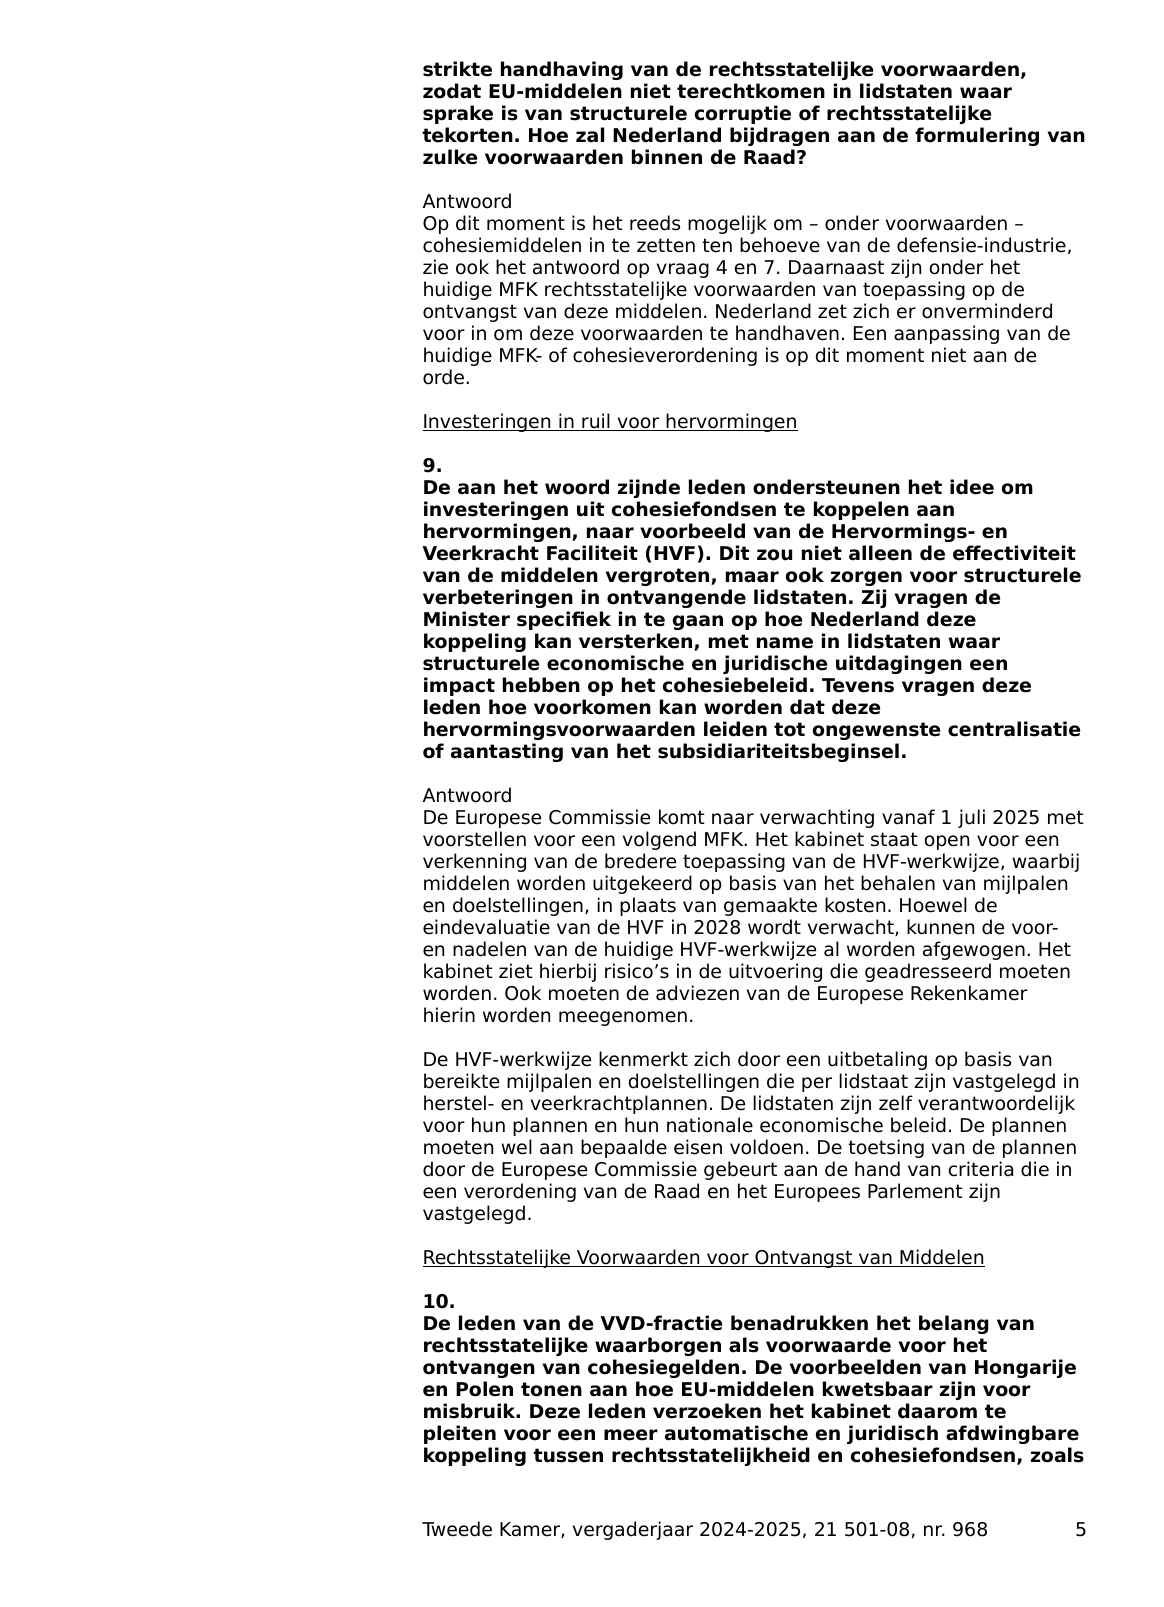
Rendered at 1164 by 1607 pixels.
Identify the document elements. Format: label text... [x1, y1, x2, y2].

text Op dit moment is het reeds mogelijk om – onder voorwaarden – cohesiemiddelen in te zetten ten behoeve van de defensie-industrie, zie ook het antwoord op vraag 4 en 7. Daarnaast zijn onder het huidige MFK rechtsstatelijke voorwaarden van toepassing op de ontvangst van deze middelen. Nederland zet zich er onverminderd voor in om deze voorwaarden te handhaven. Een aanpassing van de huidige MFK- of cohesieverordening is op dit moment niet aan de orde. [422, 213, 1087, 389]
text 10. [422, 1291, 1087, 1313]
subtitle Rechtsstatelijke Voorwaarden voor Ontvangst van Middelen [422, 1247, 1087, 1269]
text 9. [422, 455, 1087, 477]
text Antwoord [422, 785, 1087, 807]
text De aan het woord zijnde leden ondersteunen het idee om investeringen uit cohesiefondsen te koppelen aan hervormingen, naar voorbeeld van de Hervormings- en Veerkracht Faciliteit (HVF). Dit zou niet alleen de effectiviteit van de middelen vergroten, maar ook zorgen voor structurele verbeteringen in ontvangende lidstaten. Zij vragen de Minister specifiek in te gaan op hoe Nederland deze koppeling kan versterken, met name in lidstaten waar structurele economische en juridische uitdagingen een impact hebben op het cohesiebeleid. Tevens vragen deze leden hoe voorkomen kan worden dat deze hervormingsvoorwaarden leiden tot ongewenste centralisatie of aantasting van het subsidiariteitsbeginsel. [422, 477, 1087, 763]
text De HVF-werkwijze kenmerkt zich door een uitbetaling op basis van bereikte mijlpalen en doelstellingen die per lidstaat zijn vastgelegd in herstel- en veerkrachtplannen. De lidstaten zijn zelf verantwoordelijk voor hun plannen en hun nationale economische beleid. De plannen moeten wel aan bepaalde eisen voldoen. De toetsing van de plannen door de Europese Commissie gebeurt aan de hand van criteria die in een verordening van de Raad en het Europees Parlement zijn vastgelegd. [422, 1049, 1087, 1225]
text De leden van de VVD-fractie benadrukken het belang van rechtsstatelijke waarborgen als voorwaarde voor het ontvangen van cohesiegelden. De voorbeelden van Hongarije en Polen tonen aan hoe EU-middelen kwetsbaar zijn voor misbruik. Deze leden verzoeken het kabinet daarom te pleiten voor een meer automatische en juridisch afdwingbare koppeling tussen rechtsstatelijkheid en cohesiefondsen, zoals [422, 1313, 1087, 1467]
text De Europese Commissie komt naar verwachting vanaf 1 juli 2025 met voorstellen voor een volgend MFK. Het kabinet staat open voor een verkenning van de bredere toepassing van de HVF-werkwijze, waarbij middelen worden uitgekeerd op basis van het behalen van mijlpalen en doelstellingen, in plaats van gemaakte kosten. Hoewel de eindevaluatie van de HVF in 2028 wordt verwacht, kunnen de voor- en nadelen van de huidige HVF-werkwijze al worden afgewogen. Het kabinet ziet hierbij risico’s in de uitvoering die geadresseerd moeten worden. Ook moeten de adviezen van de Europese Rekenkamer hierin worden meegenomen. [422, 807, 1087, 1027]
text Antwoord [422, 191, 1087, 213]
subtitle Investeringen in ruil voor hervormingen [422, 411, 1087, 433]
text strikte handhaving van de rechtsstatelijke voorwaarden, zodat EU-middelen niet terechtkomen in lidstaten waar sprake is van structurele corruptie of rechtsstatelijke tekorten. Hoe zal Nederland bijdragen aan de formulering van zulke voorwaarden binnen de Raad? [422, 59, 1087, 169]
